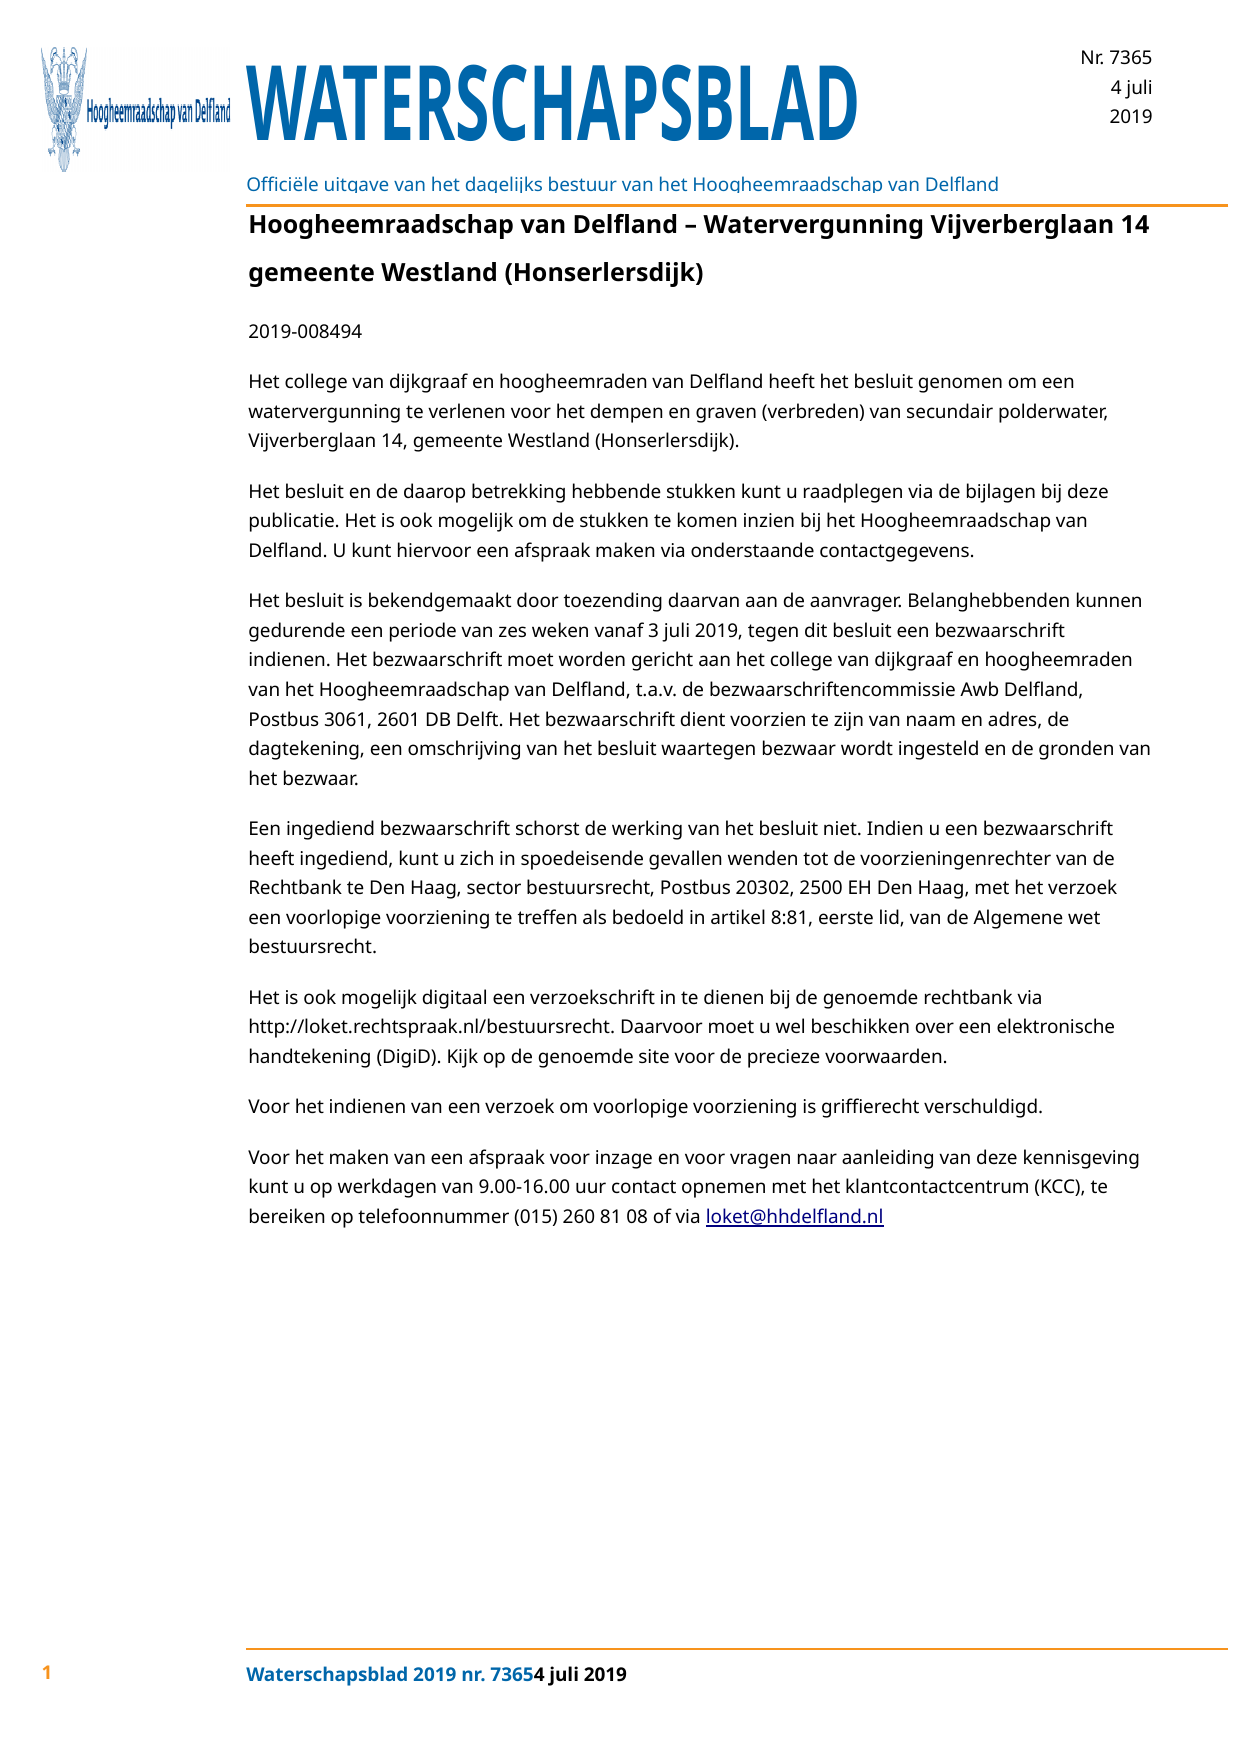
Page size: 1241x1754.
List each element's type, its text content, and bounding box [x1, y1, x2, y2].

picture [41, 47, 231, 172]
text Voor het indienen van een verzoek om voorlopige voorziening is griffierecht verschuldigd. [248, 1094, 1152, 1119]
text Hoogheemraadschap van Delfland – Watervergunning Vijverberglaan 14 gemeente Westland (Honserlersdijk) [248, 207, 1152, 288]
text Voor het maken van een afspraak voor inzage en voor vragen naar aanleiding van deze kennisgeving kunt u op werkdagen van 9.00-16.00 uur contact opnemen met het klantcontactcentrum (KCC), te bereiken op telefoonnummer (015) 260 81 08 of via loket@hhdelfland.nl [248, 1144, 1152, 1229]
text Het is ook mogelijk digitaal een verzoekschrift in te dienen bij de genoemde rechtbank via http://loket.rechtspraak.nl/bestuursrecht. Daarvoor moet u wel beschikken over een elektronische handtekening (DigiD). Kijk op de genoemde site voor de precieze voorwaarden. [248, 984, 1152, 1069]
text Het college van dijkgraaf en hoogheemraden van Delfland heeft het besluit genomen om een watervergunning te verlenen voor het dempen en graven (verbreden) van secundair polderwater, Vijverberglaan 14, gemeente Westland (Honserlersdijk). [248, 368, 1152, 453]
text Een ingediend bezwaarschrift schorst de werking van het besluit niet. Indien u een bezwaarschrift heeft ingediend, kunt u zich in spoedeisende gevallen wenden tot de voorzieningenrechter van de Rechtbank te Den Haag, sector bestuursrecht, Postbus 20302, 2500 EH Den Haag, met het verzoek een voorlopige voorziening te treffen als bedoeld in artikel 8:81, eerste lid, van de Algemene wet bestuursrecht. [248, 815, 1152, 959]
text Het besluit is bekendgemaakt door toezending daarvan aan de aanvrager. Belanghebbenden kunnen gedurende een periode van zes weken vanaf 3 juli 2019, tegen dit besluit een bezwaarschrift indienen. Het bezwaarschrift moet worden gericht aan het college van dijkgraaf en hoogheemraden van het Hoogheemraadschap van Delfland, t.a.v. de bezwaarschriftencommissie Awb Delfland, Postbus 3061, 2601 DB Delft. Het bezwaarschrift dient voorzien te zijn van naam en adres, de dagtekening, een omschrijving van het besluit waartegen bezwaar wordt ingesteld en de gronden van het bezwaar. [248, 587, 1152, 791]
text Het besluit en de daarop betrekking hebbende stukken kunt u raadplegen via de bijlagen bij deze publicatie. Het is ook mogelijk om de stukken te komen inzien bij het Hoogheemraadschap van Delfland. U kunt hiervoor een afspraak maken via onderstaande contactgegevens. [248, 478, 1152, 563]
text 2019-008494 [248, 318, 1152, 344]
